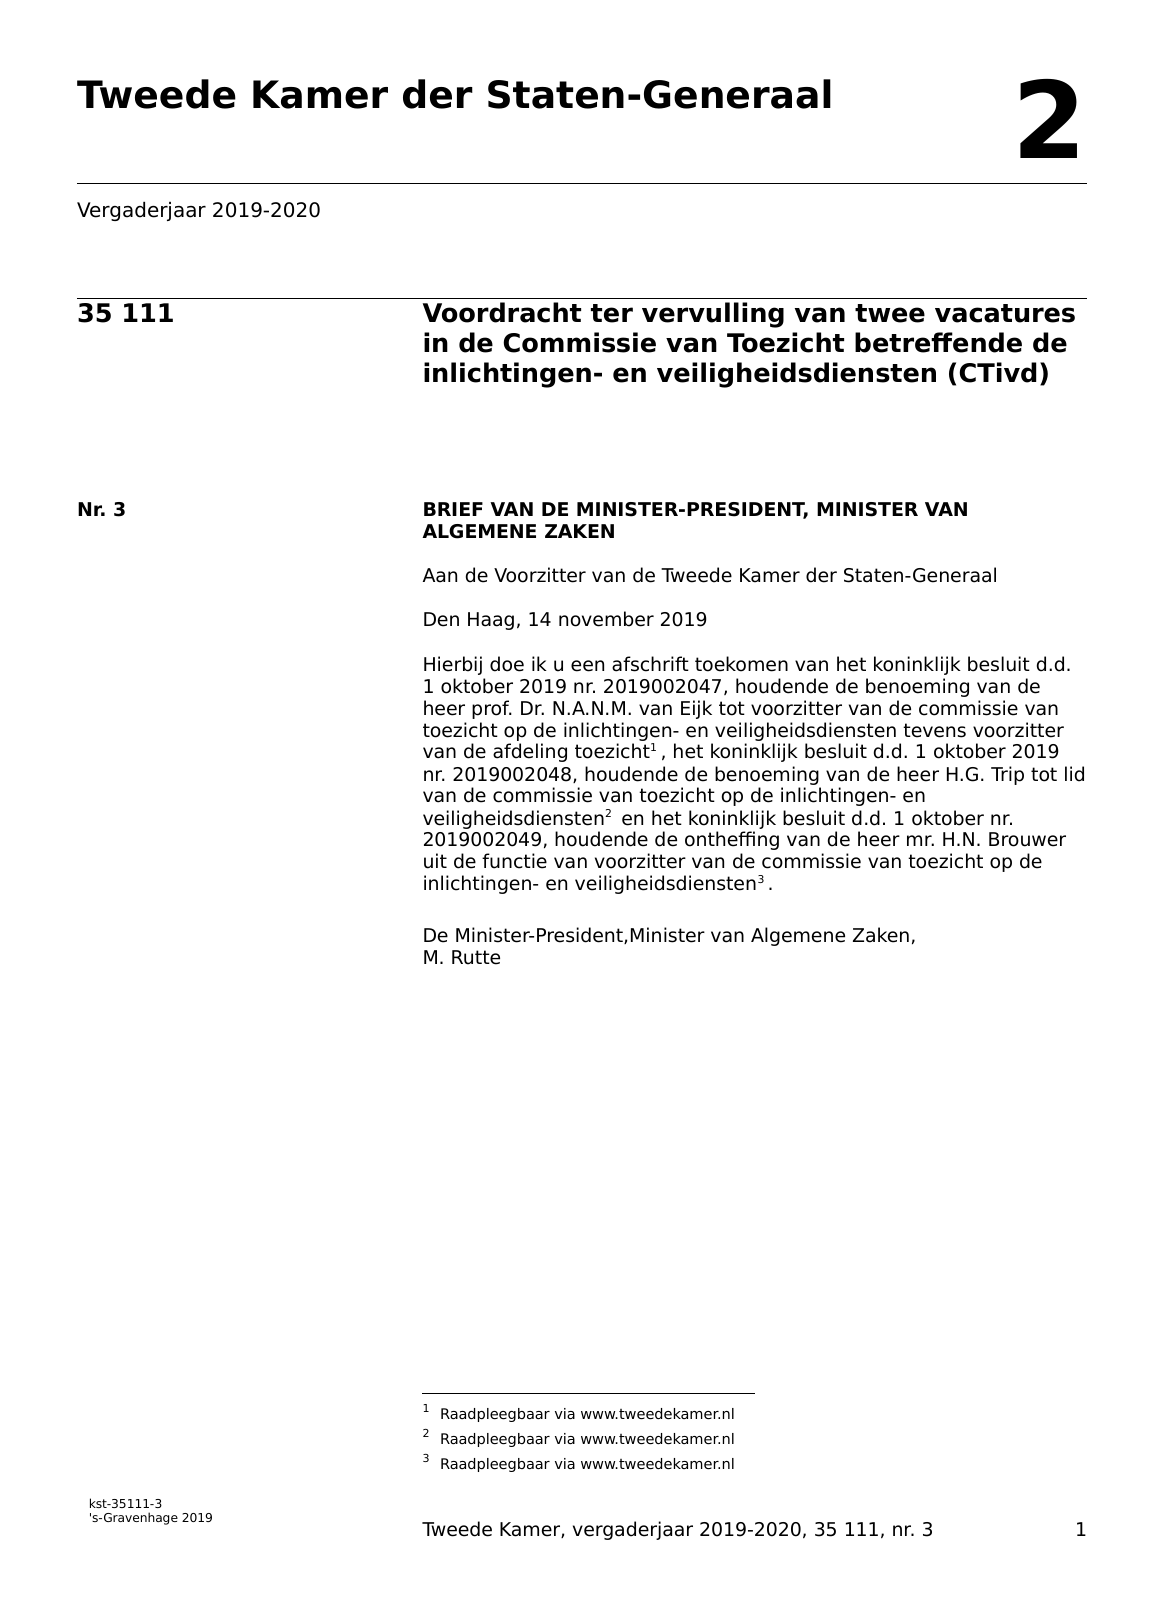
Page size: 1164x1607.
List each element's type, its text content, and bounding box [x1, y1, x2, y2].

text Aan de Voorzitter van de Tweede Kamer der Staten-Generaal [422, 565, 1087, 587]
table_cell Vergaderjaar 2019-2020 [77, 184, 1087, 298]
text Raadpleegbaar via www.tweedekamer.nl [422, 1452, 1087, 1474]
subtitle Nr. 3 BRIEF VAN DE MINISTER-PRESIDENT, MINISTER VAN ALGEMENE ZAKEN [77, 499, 1087, 543]
text Raadpleegbaar via www.tweedekamer.nl [422, 1402, 1087, 1424]
text Raadpleegbaar via www.tweedekamer.nl [422, 1427, 1087, 1449]
table_header 2 [886, 59, 1087, 183]
subtitle 35 111 Voordracht ter vervulling van twee vacatures in de Commissie van Toezicht betreffende de inlichtingen- en veiligheidsdiensten (CTivd) [77, 299, 1087, 388]
text De Minister-President,Minister van Algemene Zaken, M. Rutte [422, 925, 1087, 969]
text 's-Gravenhage 2019 [88, 1511, 323, 1525]
text Den Haag, 14 november 2019 [422, 609, 1087, 631]
table_header Tweede Kamer der Staten-Generaal [77, 59, 886, 183]
text kst-35111-3 [88, 1497, 323, 1511]
text Hierbij doe ik u een afschrift toekomen van het koninklijk besluit d.d. 1 oktober 2019 nr. 2019002047, houdende de benoeming van de heer prof. Dr. N.A.N.M. van Eijk tot voorzitter van de commissie van toezicht op de inlichtingen- en veiligheidsdiensten tevens voorzitter van de afdeling toezicht, het koninklijk besluit d.d. 1 oktober 2019 nr. 2019002048, houdende de benoeming van de heer H.G. Trip tot lid van de commissie van toezicht op de inlichtingen- en veiligheidsdiensten en het koninklijk besluit d.d. 1 oktober nr. 2019002049, houdende de ontheffing van de heer mr. H.N. Brouwer uit de functie van voorzitter van de commissie van toezicht op de inlichtingen- en veiligheidsdiensten. [422, 653, 1087, 895]
